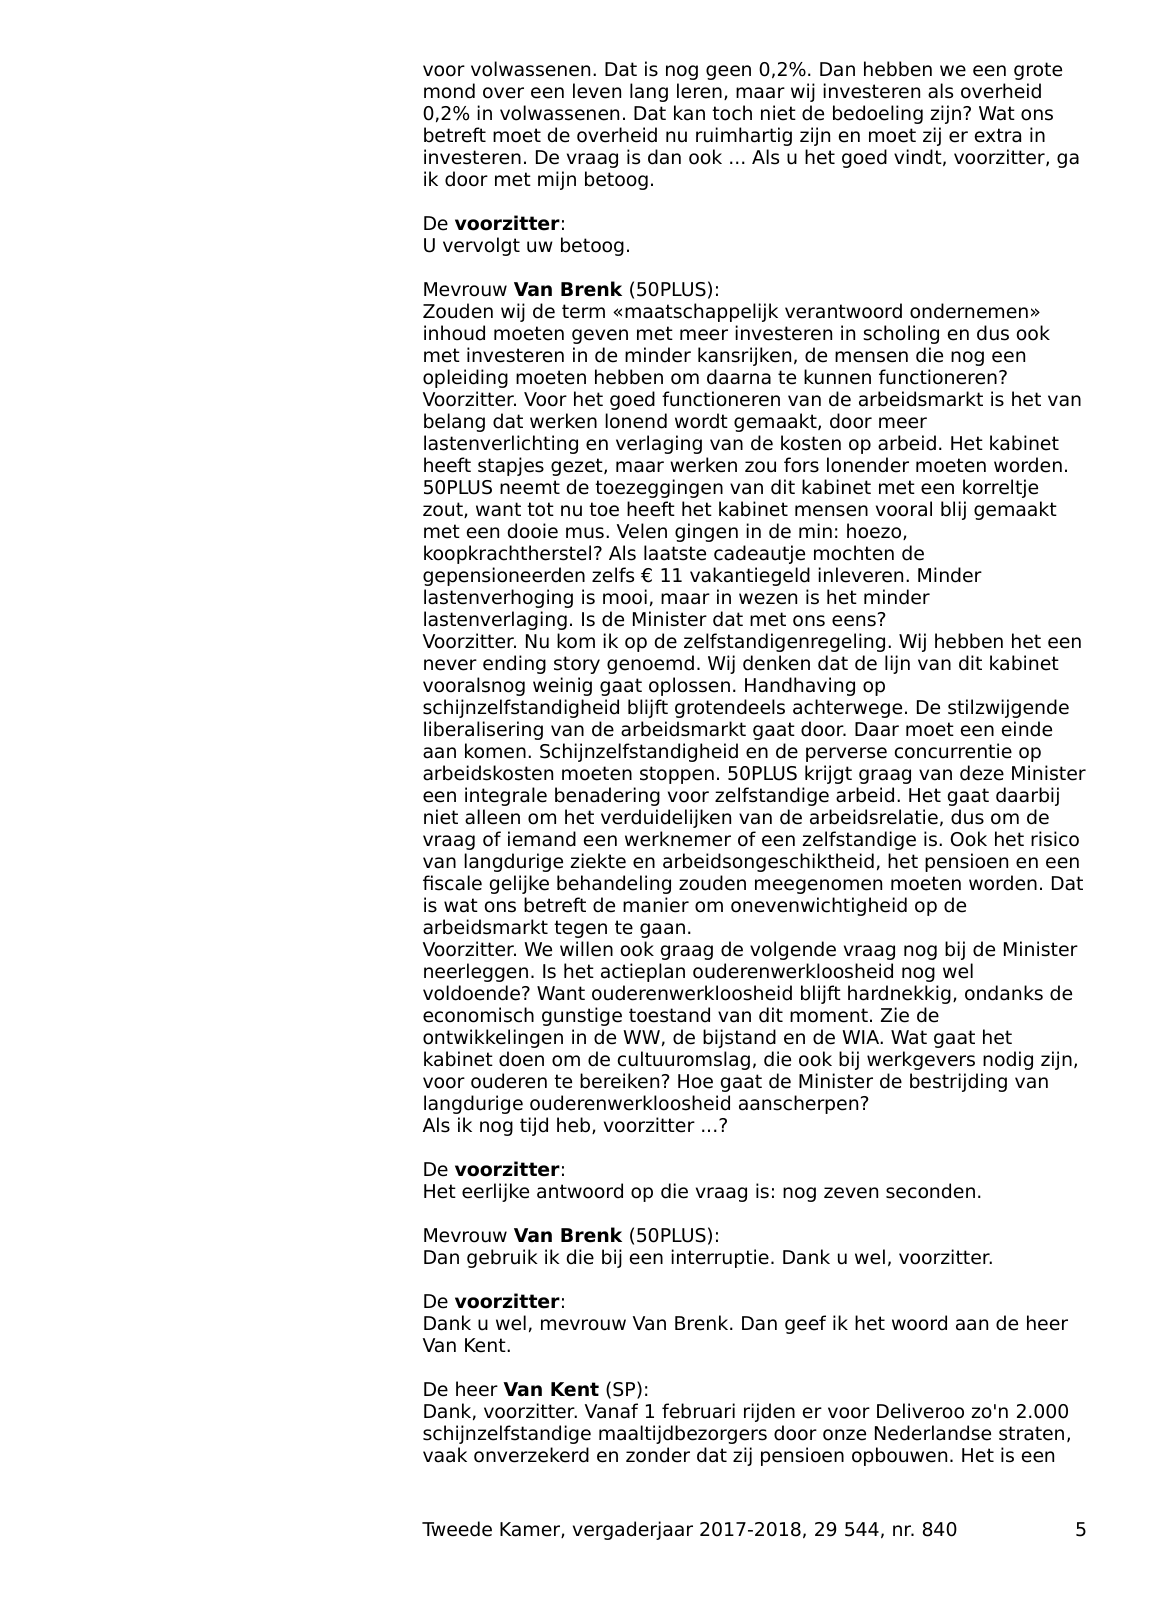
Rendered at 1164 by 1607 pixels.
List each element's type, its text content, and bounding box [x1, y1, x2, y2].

text Voorzitter. Voor het goed functioneren van de arbeidsmarkt is het van belang dat werken lonend wordt gemaakt, door meer lastenverlichting en verlaging van de kosten op arbeid. Het kabinet heeft stapjes gezet, maar werken zou fors lonender moeten worden. 50PLUS neemt de toezeggingen van dit kabinet met een korreltje zout, want tot nu toe heeft het kabinet mensen vooral blij gemaakt met een dooie mus. Velen gingen in de min: hoezo, koopkrachtherstel? Als laatste cadeautje mochten de gepensioneerden zelfs € 11 vakantiegeld inleveren. Minder lastenverhoging is mooi, maar in wezen is het minder lastenverlaging. Is de Minister dat met ons eens? [422, 389, 1087, 631]
text Dank, voorzitter. Vanaf 1 februari rijden er voor Deliveroo zo'n 2.000 schijnzelfstandige maaltijdbezorgers door onze Nederlandse straten, vaak onverzekerd en zonder dat zij pensioen opbouwen. Het is een [422, 1401, 1087, 1467]
text Als ik nog tijd heb, voorzitter ...? [422, 1114, 1087, 1136]
text voor volwassenen. Dat is nog geen 0,2%. Dan hebben we een grote mond over een leven lang leren, maar wij investeren als overheid 0,2% in volwassenen. Dat kan toch niet de bedoeling zijn? Wat ons betreft moet de overheid nu ruimhartig zijn en moet zij er extra in investeren. De vraag is dan ook ... Als u het goed vindt, voorzitter, ga ik door met mijn betoog. [422, 59, 1087, 191]
text Voorzitter. Nu kom ik op de zelfstandigenregeling. Wij hebben het een never ending story genoemd. Wij denken dat de lijn van dit kabinet vooralsnog weinig gaat oplossen. Handhaving op schijnzelfstandigheid blijft grotendeels achterwege. De stilzwijgende liberalisering van de arbeidsmarkt gaat door. Daar moet een einde aan komen. Schijnzelfstandigheid en de perverse concurrentie op arbeidskosten moeten stoppen. 50PLUS krijgt graag van deze Minister een integrale benadering voor zelfstandige arbeid. Het gaat daarbij niet alleen om het verduidelijken van de arbeidsrelatie, dus om de vraag of iemand een werknemer of een zelfstandige is. Ook het risico van langdurige ziekte en arbeidsongeschiktheid, het pensioen en een fiscale gelijke behandeling zouden meegenomen moeten worden. Dat is wat ons betreft de manier om onevenwichtigheid op de arbeidsmarkt tegen te gaan. [422, 631, 1087, 939]
text De voorzitter: [422, 1291, 1087, 1313]
text Dank u wel, mevrouw Van Brenk. Dan geef ik het woord aan de heer Van Kent. [422, 1313, 1087, 1357]
text Dan gebruik ik die bij een interruptie. Dank u wel, voorzitter. [422, 1247, 1087, 1269]
text U vervolgt uw betoog. [422, 235, 1087, 257]
text De voorzitter: [422, 213, 1087, 235]
text Mevrouw Van Brenk (50PLUS): [422, 279, 1087, 301]
text Zouden wij de term «maatschappelijk verantwoord ondernemen» inhoud moeten geven met meer investeren in scholing en dus ook met investeren in de minder kansrijken, de mensen die nog een opleiding moeten hebben om daarna te kunnen functioneren? [422, 301, 1087, 389]
text De heer Van Kent (SP): [422, 1379, 1087, 1401]
text Het eerlijke antwoord op die vraag is: nog zeven seconden. [422, 1181, 1087, 1203]
text De voorzitter: [422, 1159, 1087, 1181]
text Voorzitter. We willen ook graag de volgende vraag nog bij de Minister neerleggen. Is het actieplan ouderenwerkloosheid nog wel voldoende? Want ouderenwerkloosheid blijft hardnekkig, ondanks de economisch gunstige toestand van dit moment. Zie de ontwikkelingen in de WW, de bijstand en de WIA. Wat gaat het kabinet doen om de cultuuromslag, die ook bij werkgevers nodig zijn, voor ouderen te bereiken? Hoe gaat de Minister de bestrijding van langdurige ouderenwerkloosheid aanscherpen? [422, 939, 1087, 1114]
text Mevrouw Van Brenk (50PLUS): [422, 1225, 1087, 1247]
